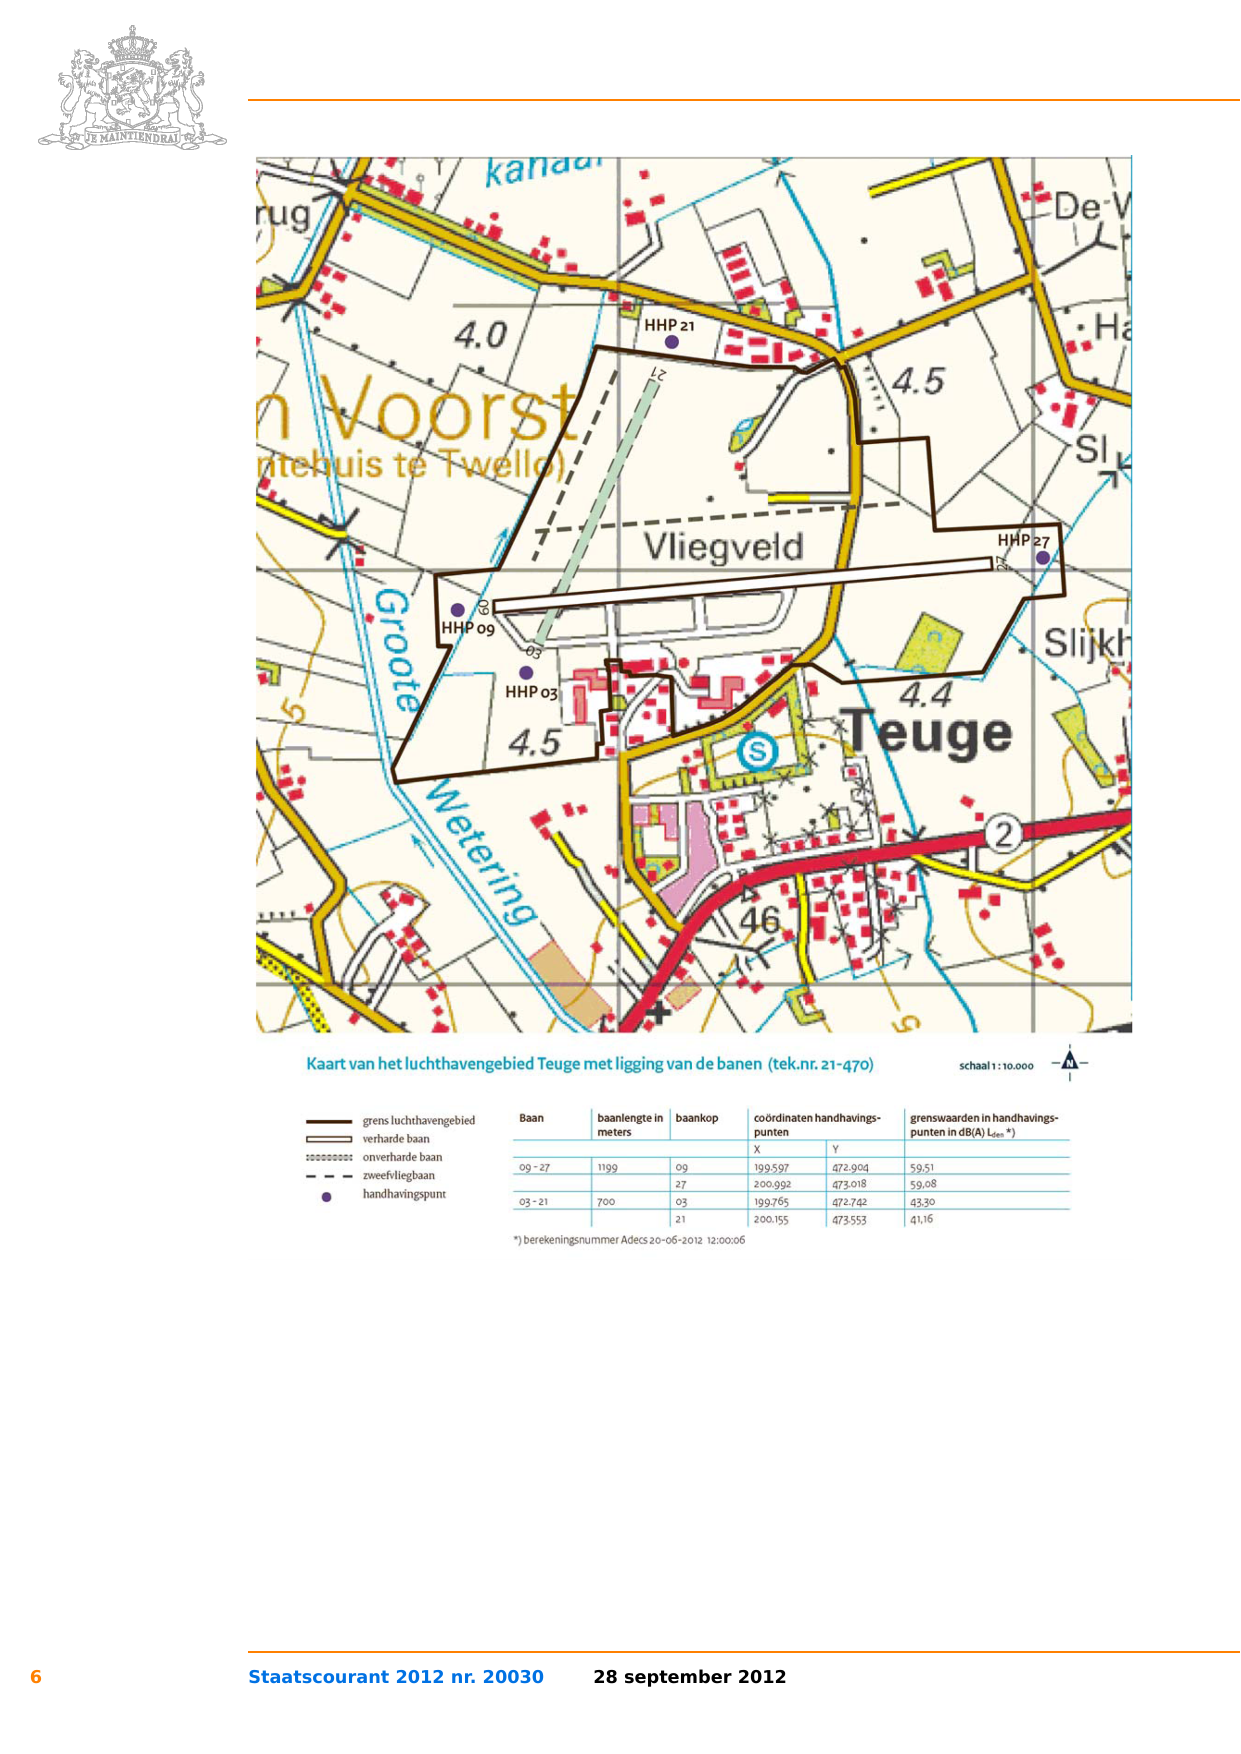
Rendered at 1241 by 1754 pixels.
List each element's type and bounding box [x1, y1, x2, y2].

picture [248, 155, 1134, 1260]
picture [38, 25, 227, 150]
